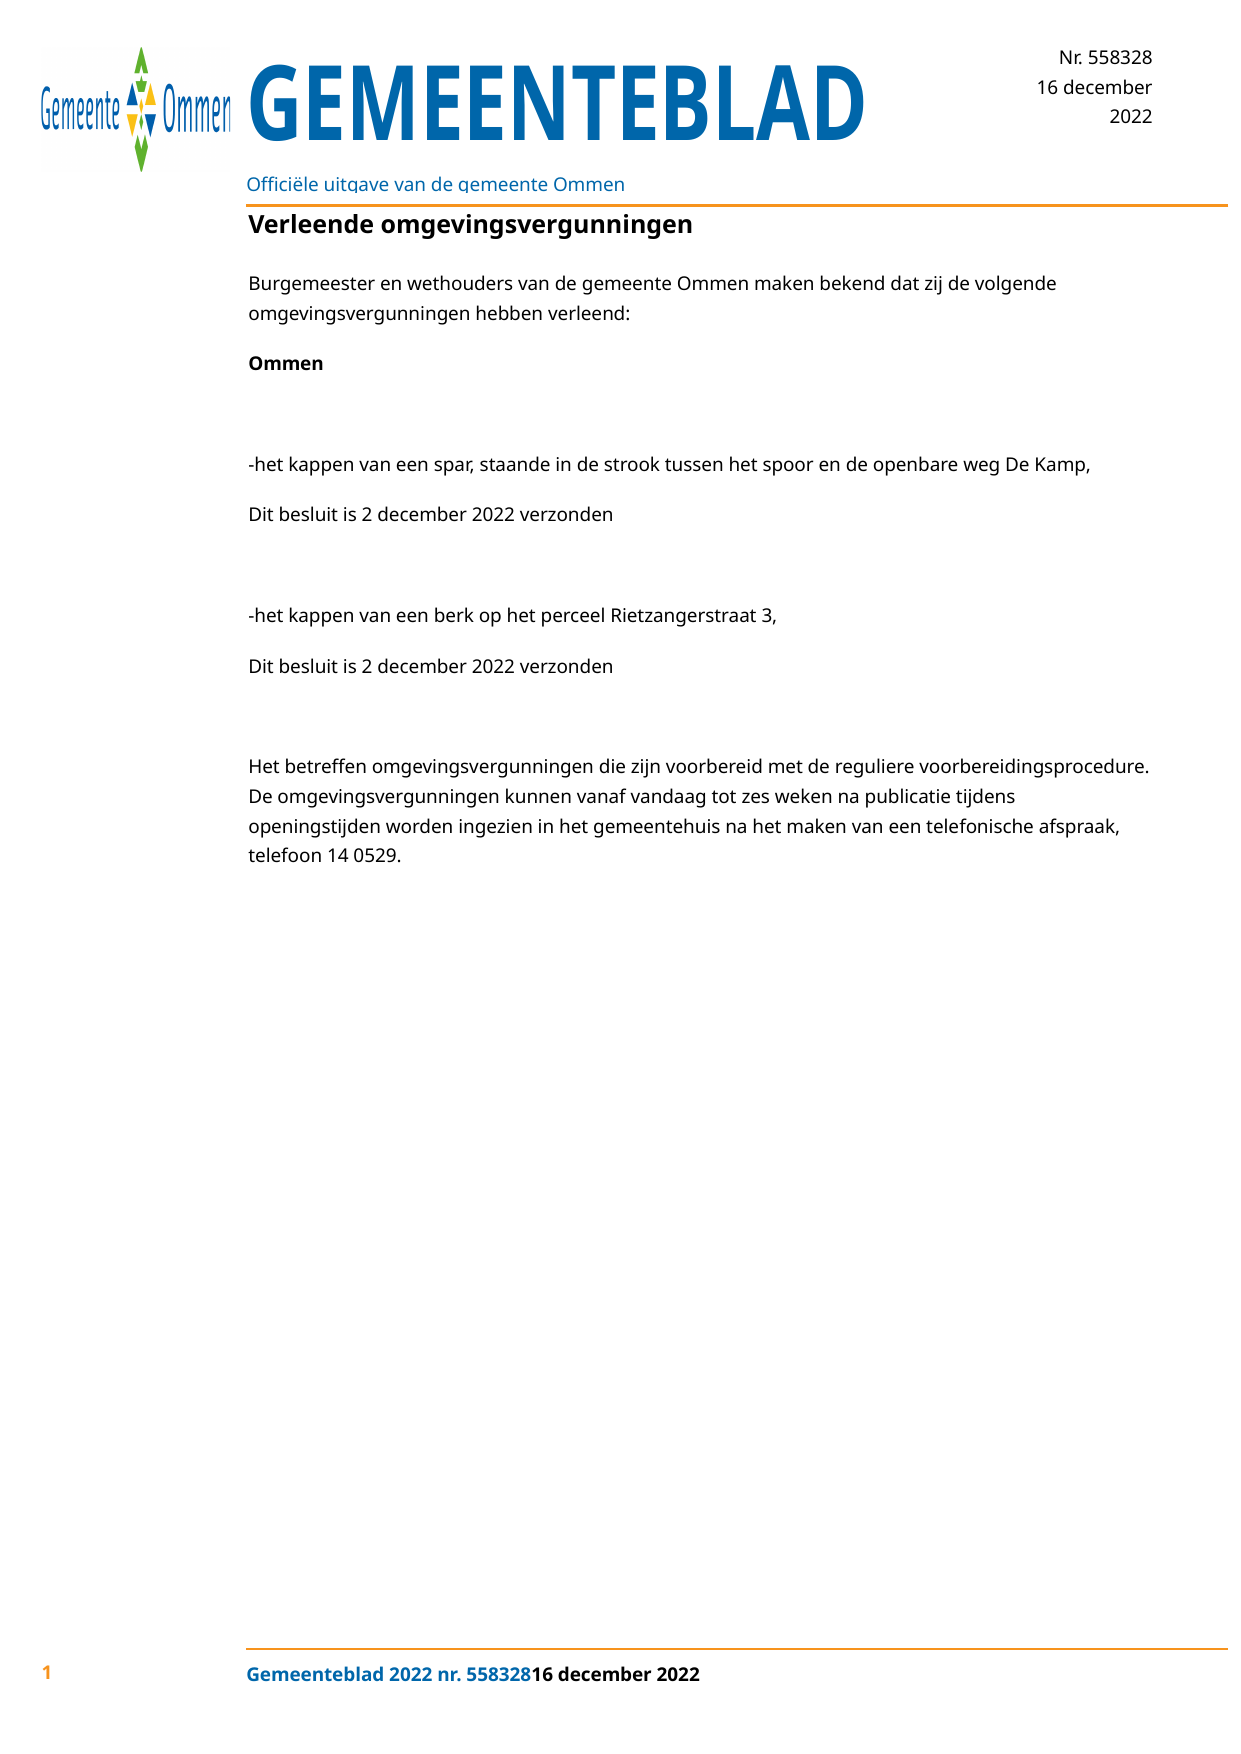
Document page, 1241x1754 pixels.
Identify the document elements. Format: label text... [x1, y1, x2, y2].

text Burgemeester en wethouders van de gemeente Ommen maken bekend dat zij de volgende omgevingsvergunningen hebben verleend: [248, 270, 1152, 326]
text -het kappen van een berk op het perceel Rietzangerstraat 3, [248, 602, 1152, 628]
text Dit besluit is 2 december 2022 verzonden [248, 653, 1152, 678]
text Dit besluit is 2 december 2022 verzonden [248, 502, 1152, 527]
text -het kappen van een spar, staande in de strook tussen het spoor en de openbare weg De Kamp, [248, 451, 1152, 477]
text Ommen [248, 350, 1152, 376]
picture [41, 47, 231, 172]
text Het betreffen omgevingsvergunningen die zijn voorbereid met de reguliere voorbereidingsprocedure. De omgevingsvergunningen kunnen vanaf vandaag tot zes weken na publicatie tijdens openingstijden worden ingezien in het gemeentehuis na het maken van een telefonische afspraak, telefoon 14 0529. [248, 754, 1152, 868]
text Verleende omgevingsvergunningen [248, 207, 1152, 241]
